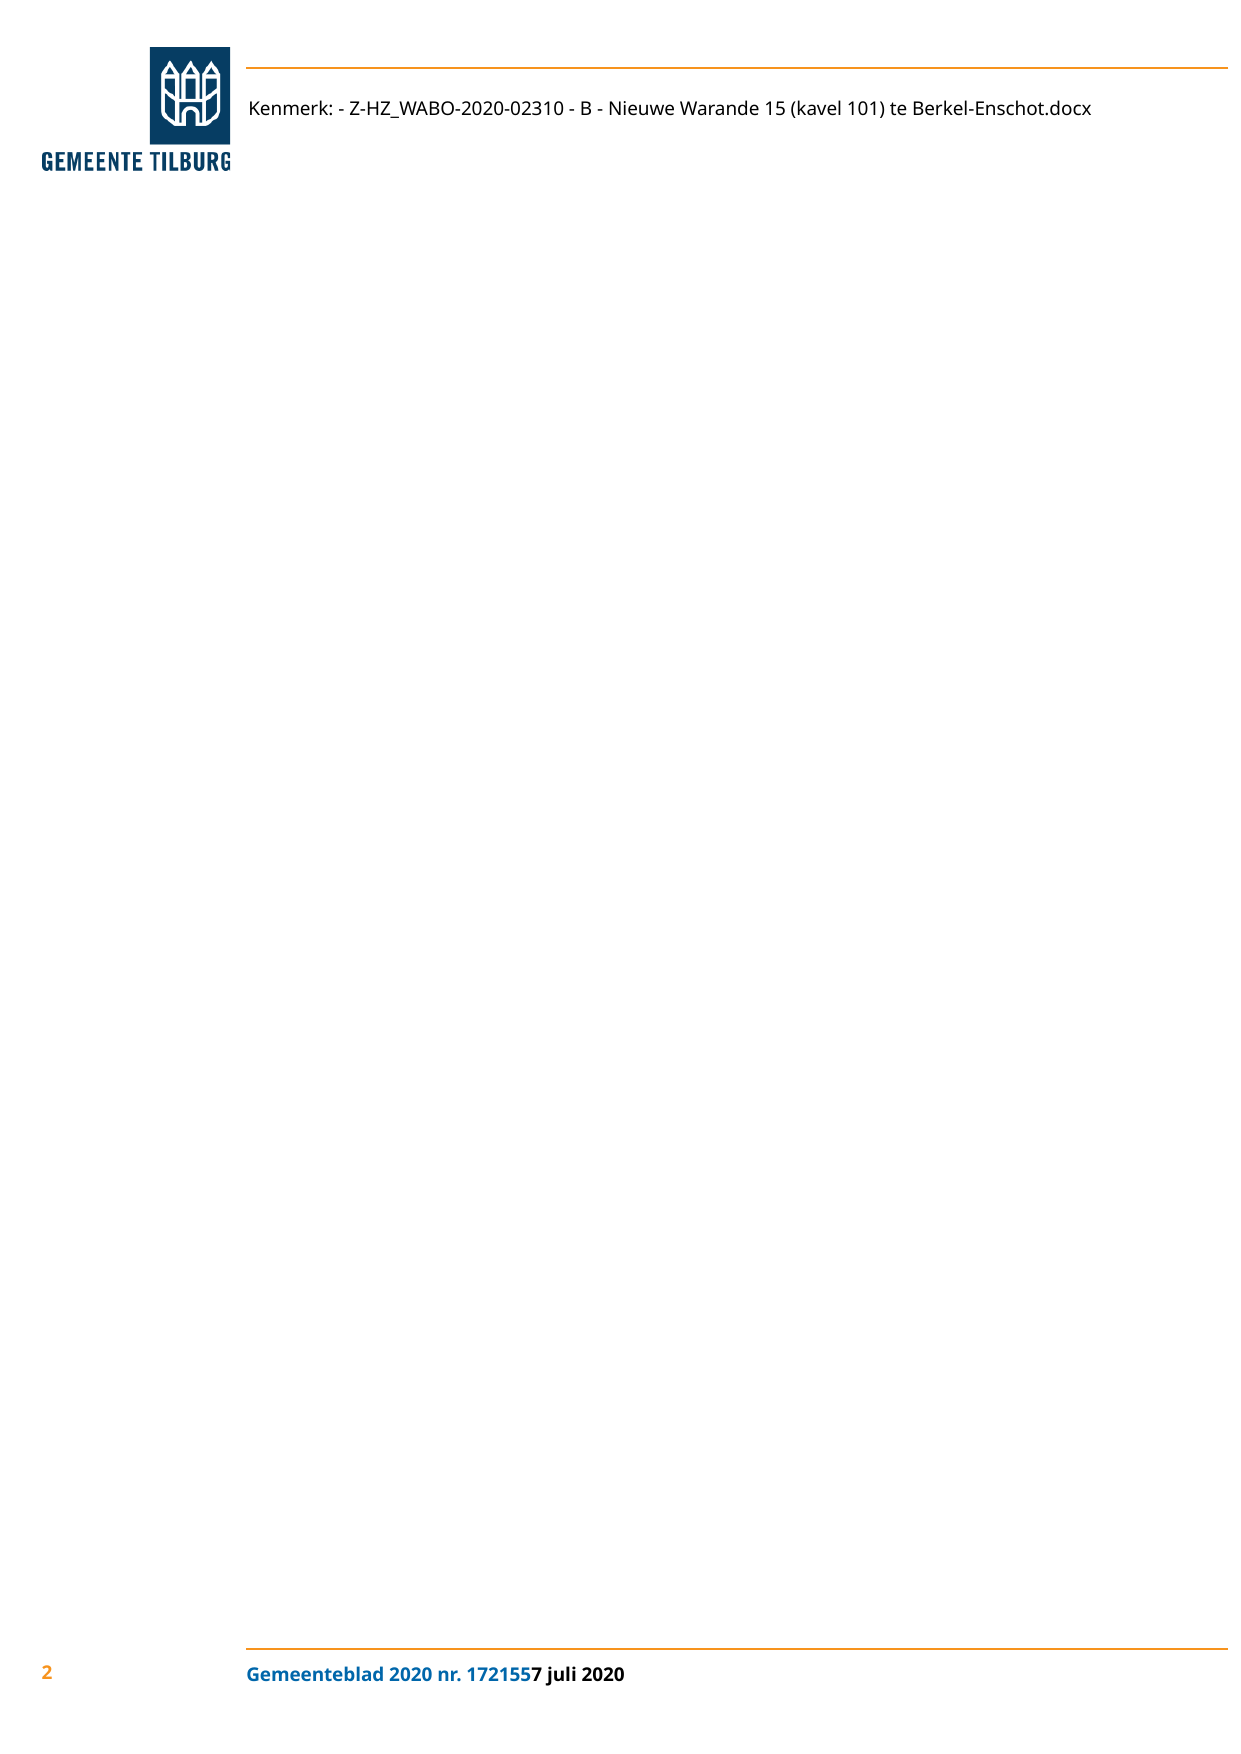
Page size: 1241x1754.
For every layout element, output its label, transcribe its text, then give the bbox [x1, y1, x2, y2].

text Kenmerk: - Z-HZ_WABO-2020-02310 - B - Nieuwe Warande 15 (kavel 101) te Berkel-Enschot.docx [248, 95, 1152, 121]
picture [41, 47, 231, 172]
